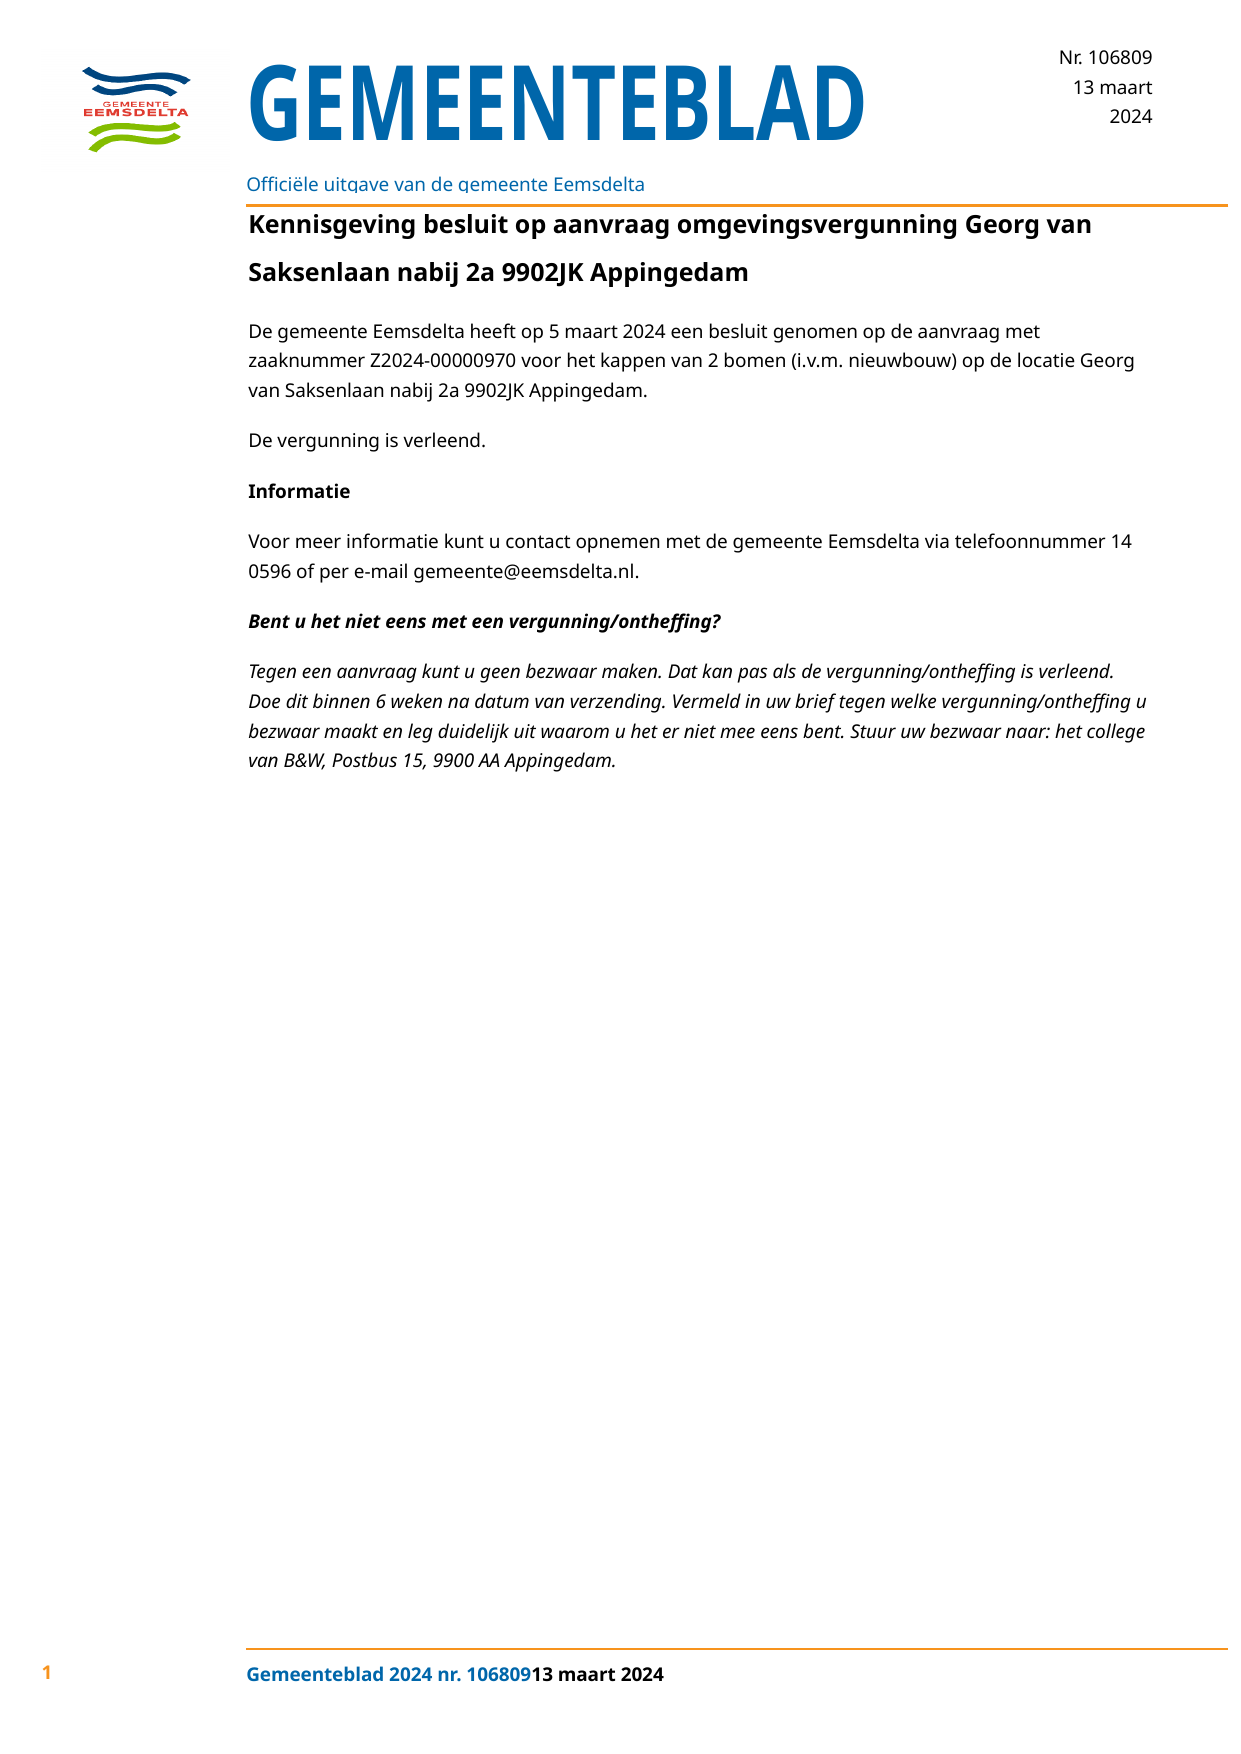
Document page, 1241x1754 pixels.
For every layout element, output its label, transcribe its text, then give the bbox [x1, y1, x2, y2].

text Tegen een aanvraag kunt u geen bezwaar maken. Dat kan pas als de vergunning/ontheffing is verleend. Doe dit binnen 6 weken na datum van verzending. Vermeld in uw brief tegen welke vergunning/ontheffing u bezwaar maakt en leg duidelijk uit waarom u het er niet mee eens bent. Stuur uw bezwaar naar: het college van B&W, Postbus 15, 9900 AA Appingedam. [248, 659, 1152, 773]
text Kennisgeving besluit op aanvraag omgevingsvergunning Georg van Saksenlaan nabij 2a 9902JK Appingedam [248, 207, 1152, 288]
text De gemeente Eemsdelta heeft op 5 maart 2024 een besluit genomen op de aanvraag met zaaknummer Z2024-00000970 voor het kappen van 2 bomen (i.v.m. nieuwbouw) op de locatie Georg van Saksenlaan nabij 2a 9902JK Appingedam. [248, 318, 1152, 403]
text Bent u het niet eens met een vergunning/ontheffing? [248, 608, 1152, 634]
text De vergunning is verleend. [248, 427, 1152, 453]
picture [41, 47, 231, 172]
text Informatie [248, 478, 1152, 504]
text Voor meer informatie kunt u contact opnemen met de gemeente Eemsdelta via telefoonnummer 14 0596 of per e-mail gemeente@eemsdelta.nl. [248, 528, 1152, 584]
